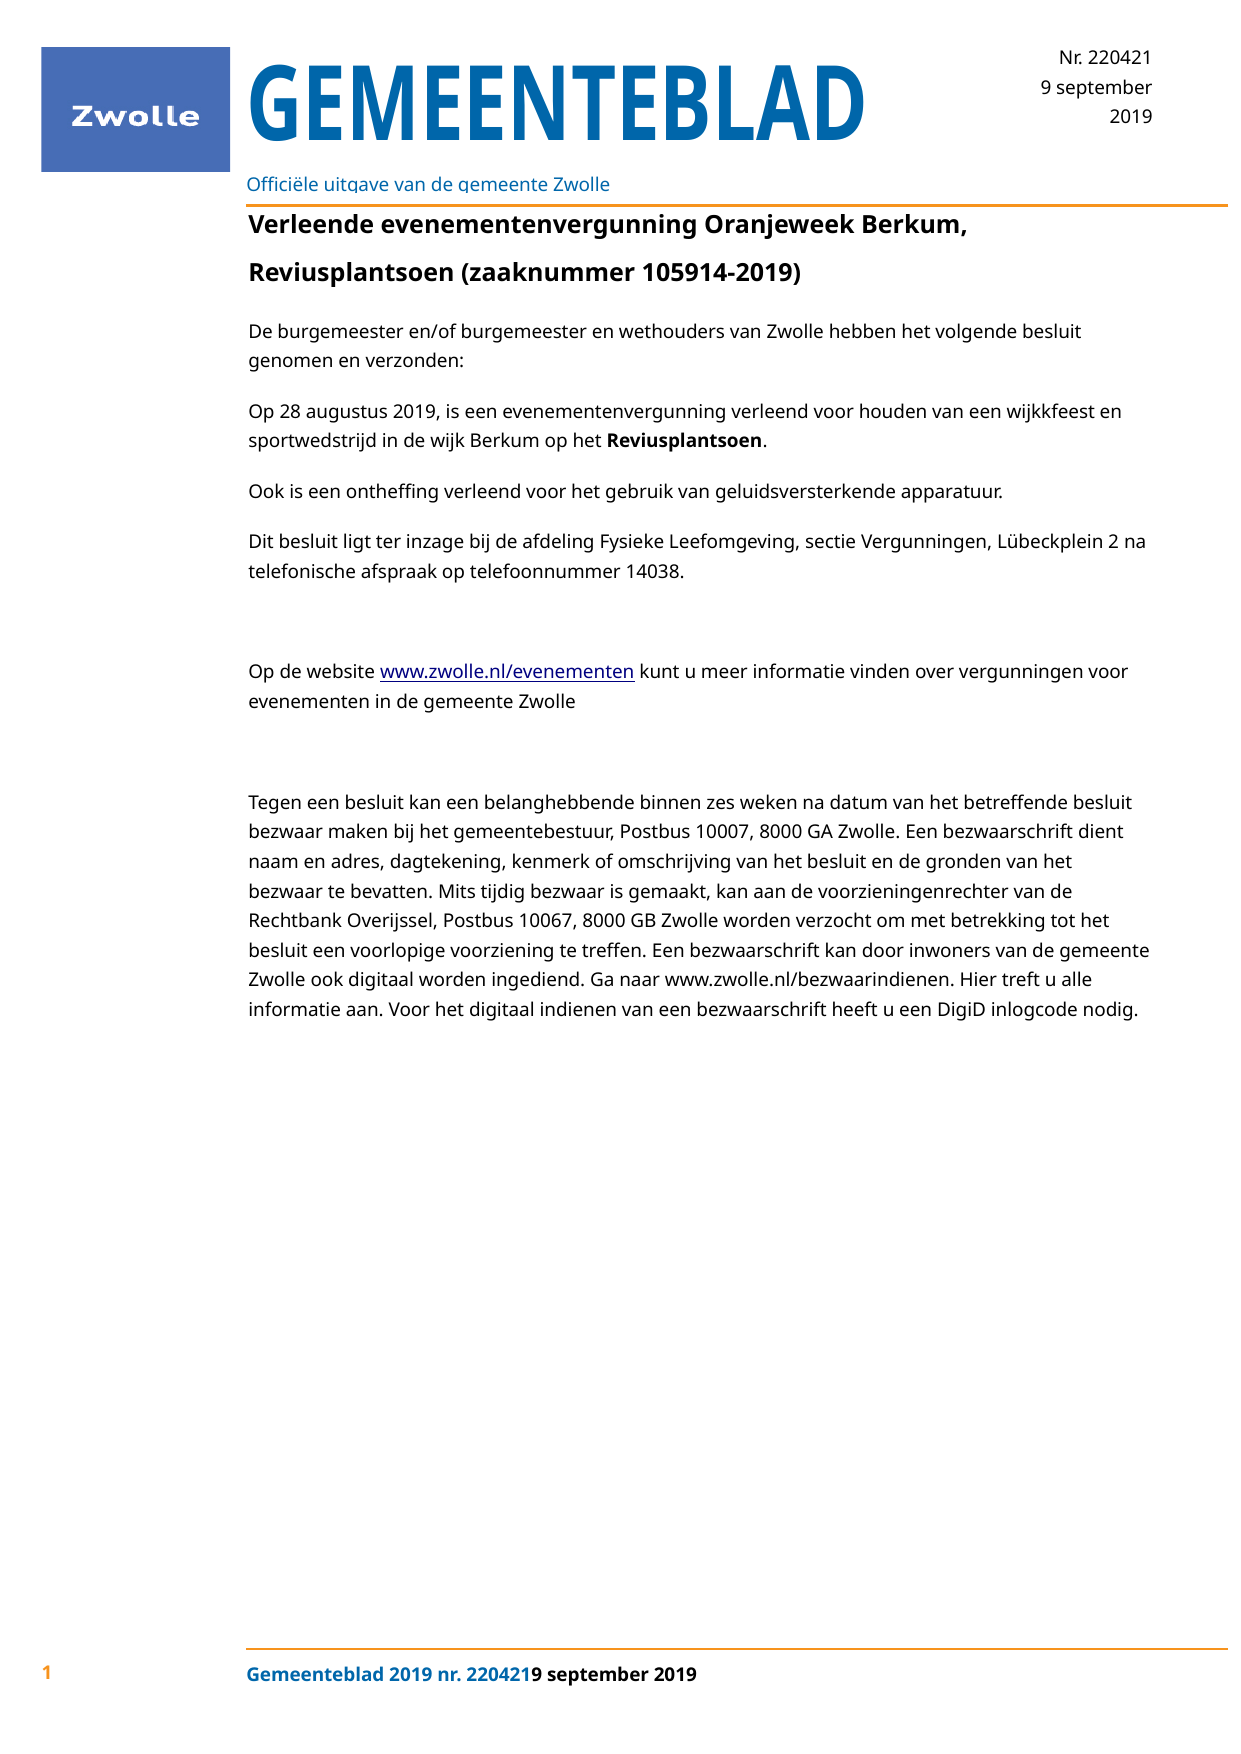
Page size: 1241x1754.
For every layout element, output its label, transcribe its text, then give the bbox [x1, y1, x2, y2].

text Dit besluit ligt ter inzage bij de afdeling Fysieke Leefomgeving, sectie Vergunningen, Lübeckplein 2 na telefonische afspraak op telefoonnummer 14038. [248, 528, 1152, 584]
text Op 28 augustus 2019, is een evenementenvergunning verleend voor houden van een wijkkfeest en sportwedstrijd in de wijk Berkum op het Reviusplantsoen. [248, 398, 1152, 453]
text Tegen een besluit kan een belanghebbende binnen zes weken na datum van het betreffende besluit bezwaar maken bij het gemeentebestuur, Postbus 10007, 8000 GA Zwolle. Een bezwaarschrift dient naam en adres, dagtekening, kenmerk of omschrijving van het besluit en de gronden van het bezwaar te bevatten. Mits tijdig bezwaar is gemaakt, kan aan de voorzieningenrechter van de Rechtbank Overijssel, Postbus 10067, 8000 GB Zwolle worden verzocht om met betrekking tot het besluit een voorlopige voorziening te treffen. Een bezwaarschrift kan door inwoners van de gemeente Zwolle ook digitaal worden ingediend. Ga naar www.zwolle.nl/bezwaarindienen. Hier treft u alle informatie aan. Voor het digitaal indienen van een bezwaarschrift heeft u een DigiD inlogcode nodig. [248, 789, 1152, 1022]
text Verleende evenementenvergunning Oranjeweek Berkum, Reviusplantsoen (zaaknummer 105914-2019) [248, 207, 1152, 288]
text De burgemeester en/of burgemeester en wethouders van Zwolle hebben het volgende besluit genomen en verzonden: [248, 318, 1152, 373]
text Ook is een ontheffing verleend voor het gebruik van geluidsversterkende apparatuur. [248, 478, 1152, 504]
text Op de website www.zwolle.nl/evenementen kunt u meer informatie vinden over vergunningen voor evenementen in de gemeente Zwolle [248, 659, 1152, 714]
picture [41, 47, 231, 172]
